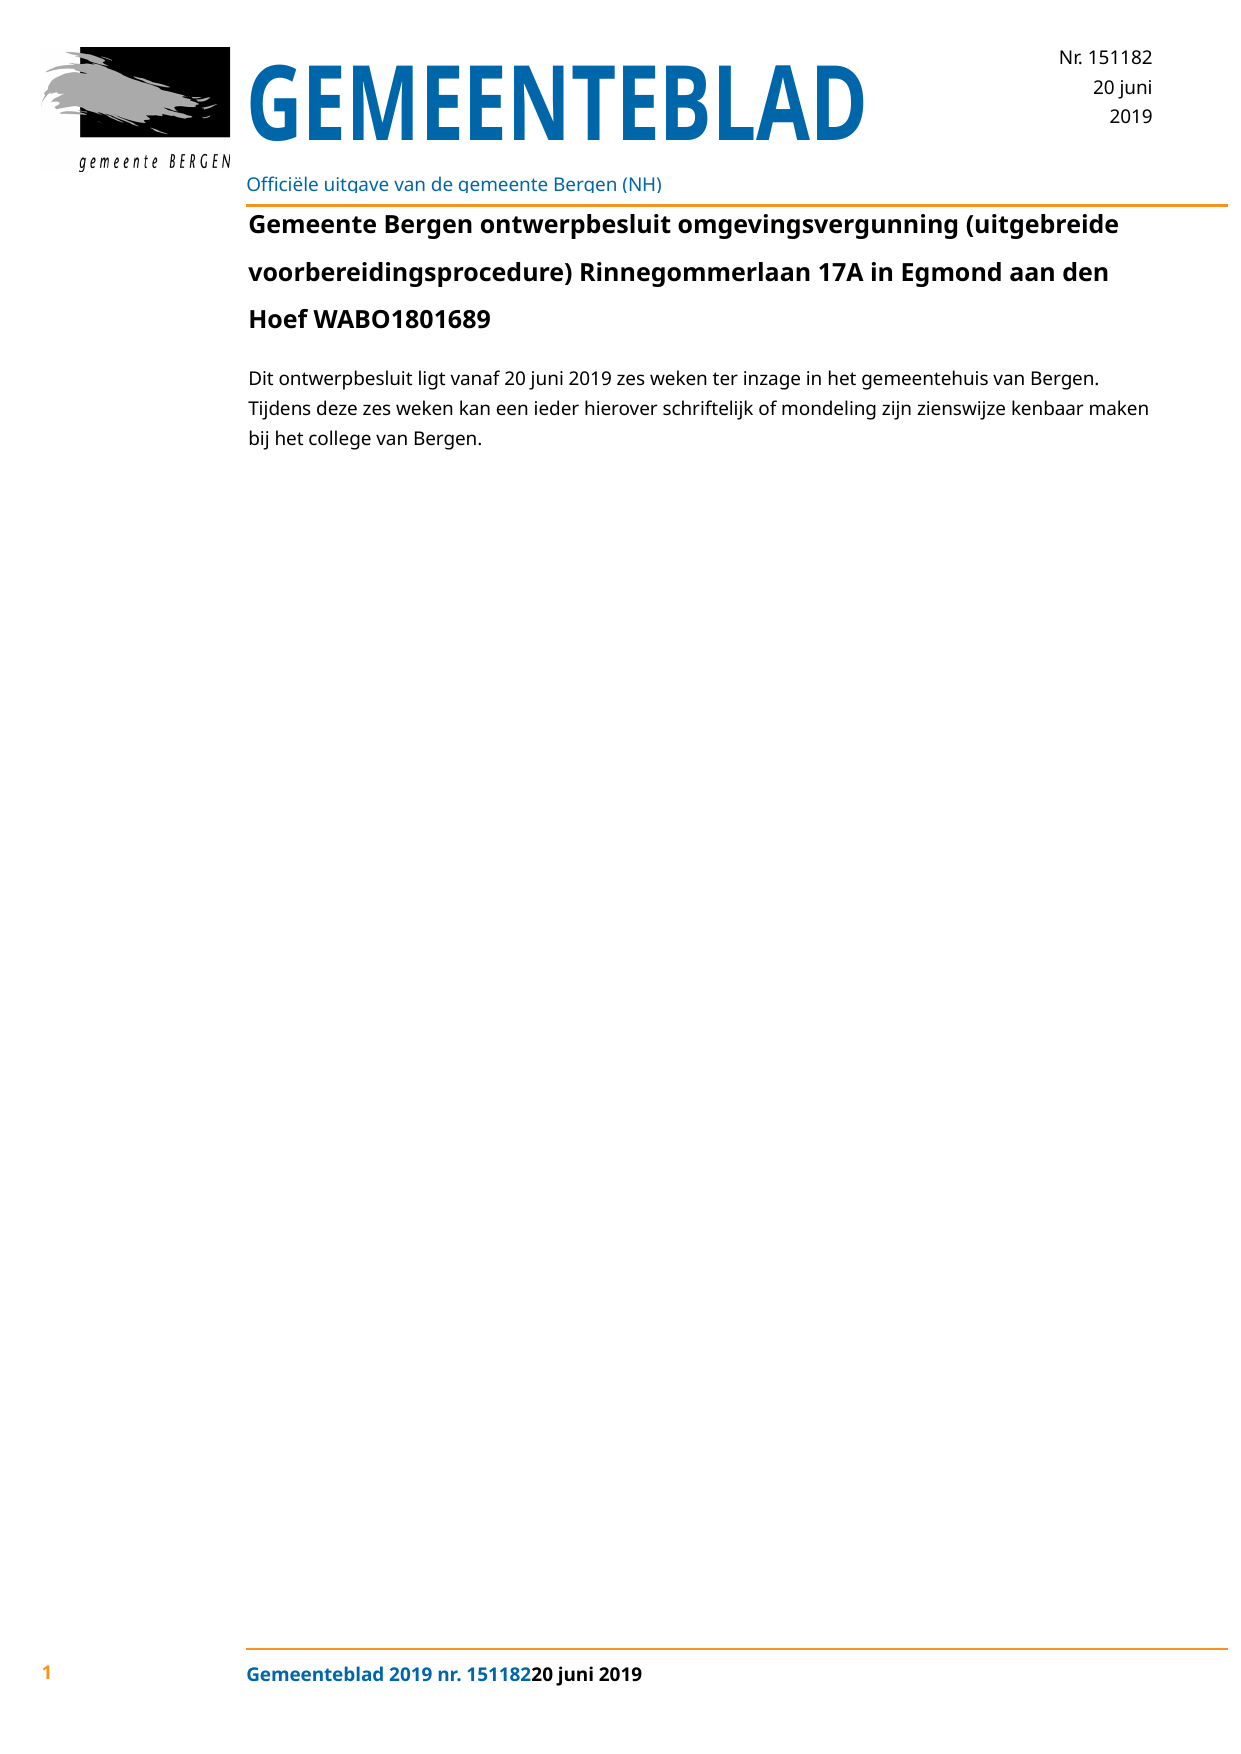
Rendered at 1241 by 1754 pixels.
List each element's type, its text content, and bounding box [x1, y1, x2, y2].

picture [41, 47, 231, 172]
text Dit ontwerpbesluit ligt vanaf 20 juni 2019 zes weken ter inzage in het gemeentehuis van Bergen. Tijdens deze zes weken kan een ieder hierover schriftelijk of mondeling zijn zienswijze kenbaar maken bij het college van Bergen. [248, 366, 1152, 450]
text Gemeente Bergen ontwerpbesluit omgevingsvergunning (uitgebreide voorbereidingsprocedure) Rinnegommerlaan 17A in Egmond aan den Hoef WABO1801689 [248, 207, 1152, 336]
